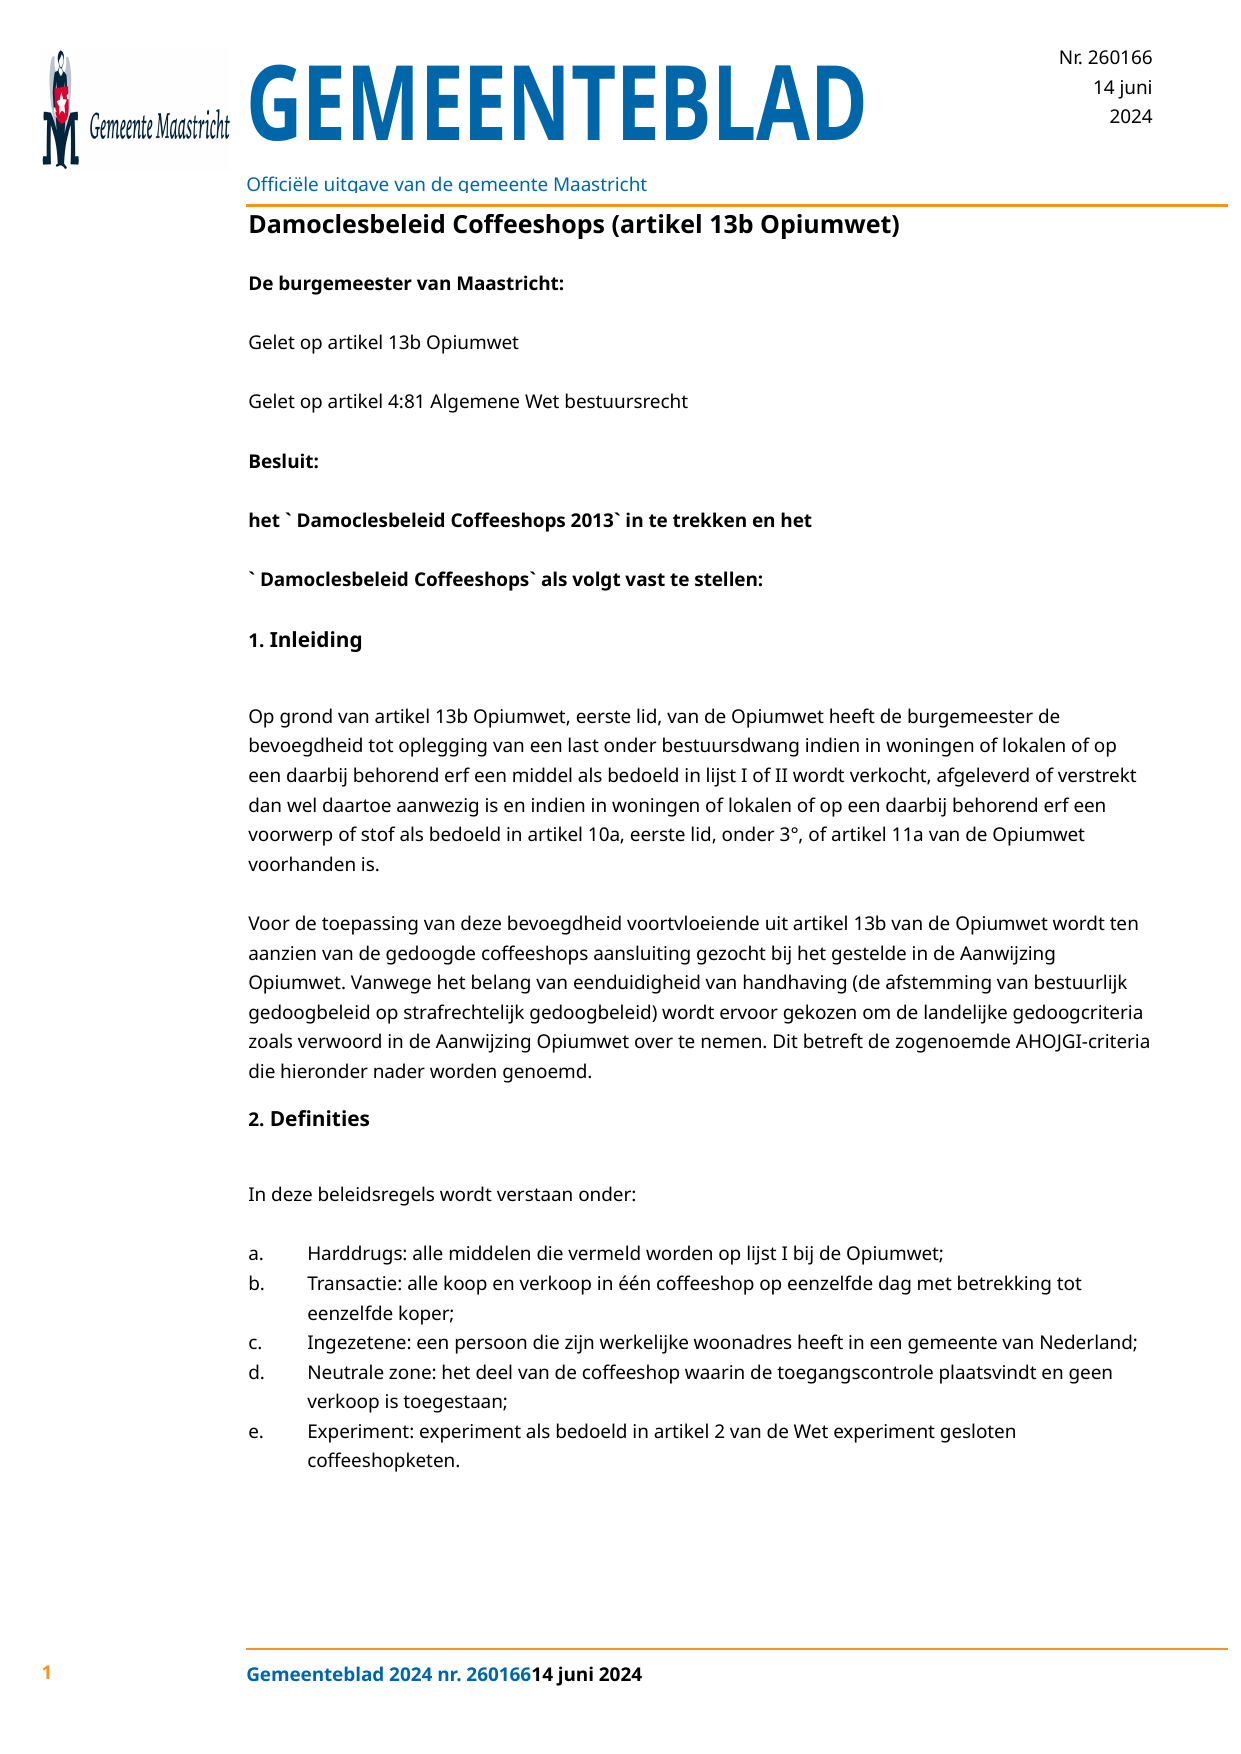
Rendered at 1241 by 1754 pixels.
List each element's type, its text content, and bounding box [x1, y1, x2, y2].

text Damoclesbeleid Coffeeshops (artikel 13b Opiumwet) [248, 207, 1152, 241]
text Gelet op artikel 4:81 Algemene Wet bestuursrecht [248, 389, 1152, 414]
text In deze beleidsregels wordt verstaan onder: [248, 1181, 1152, 1207]
list Harddrugs: alle middelen die vermeld worden op lijst I bij de Opiumwet; [248, 1241, 1152, 1266]
list Ingezetene: een persoon die zijn werkelijke woonadres heeft in een gemeente van Nederland; [248, 1329, 1152, 1355]
text Besluit: [248, 448, 1152, 473]
text De burgemeester van Maastricht: [248, 270, 1152, 296]
picture [41, 47, 231, 172]
text 1. Inleiding [248, 625, 1152, 654]
text ` Damoclesbeleid Coffeeshops` als volgt vast te stellen: [248, 566, 1152, 592]
text 2. Definities [248, 1104, 1152, 1132]
text Op grond van artikel 13b Opiumwet, eerste lid, van de Opiumwet heeft de burgemeester de bevoegdheid tot oplegging van een last onder bestuursdwang indien in woningen of lokalen of op een daarbij behorend erf een middel als bedoeld in lijst I of II wordt verkocht, afgeleverd of verstrekt dan wel daartoe aanwezig is en indien in woningen of lokalen of op een daarbij behorend erf een voorwerp of stof als bedoeld in artikel 10a, eerste lid, onder 3°, of artikel 11a van de Opiumwet voorhanden is. [248, 703, 1152, 877]
text Gelet op artikel 13b Opiumwet [248, 329, 1152, 355]
text het ` Damoclesbeleid Coffeeshops 2013` in te trekken en het [248, 507, 1152, 533]
text Voor de toepassing van deze bevoegdheid voortvloeiende uit artikel 13b van de Opiumwet wordt ten aanzien van de gedoogde coffeeshops aansluiting gezocht bij het gestelde in de Aanwijzing Opiumwet. Vanwege het belang van eenduidigheid van handhaving (de afstemming van bestuurlijk gedoogbeleid op strafrechtelijk gedoogbeleid) wordt ervoor gekozen om de landelijke gedoogcriteria zoals verwoord in de Aanwijzing Opiumwet over te nemen. Dit betreft de zogenoemde AHOJGI-criteria die hieronder nader worden genoemd. [248, 910, 1152, 1084]
list Transactie: alle koop en verkoop in één coffeeshop op eenzelfde dag met betrekking tot eenzelfde koper; [248, 1270, 1152, 1325]
list Experiment: experiment als bedoeld in artikel 2 van de Wet experiment gesloten coffeeshopketen. [248, 1418, 1152, 1473]
list Neutrale zone: het deel van de coffeeshop waarin de toegangscontrole plaatsvindt en geen verkoop is toegestaan; [248, 1359, 1152, 1414]
